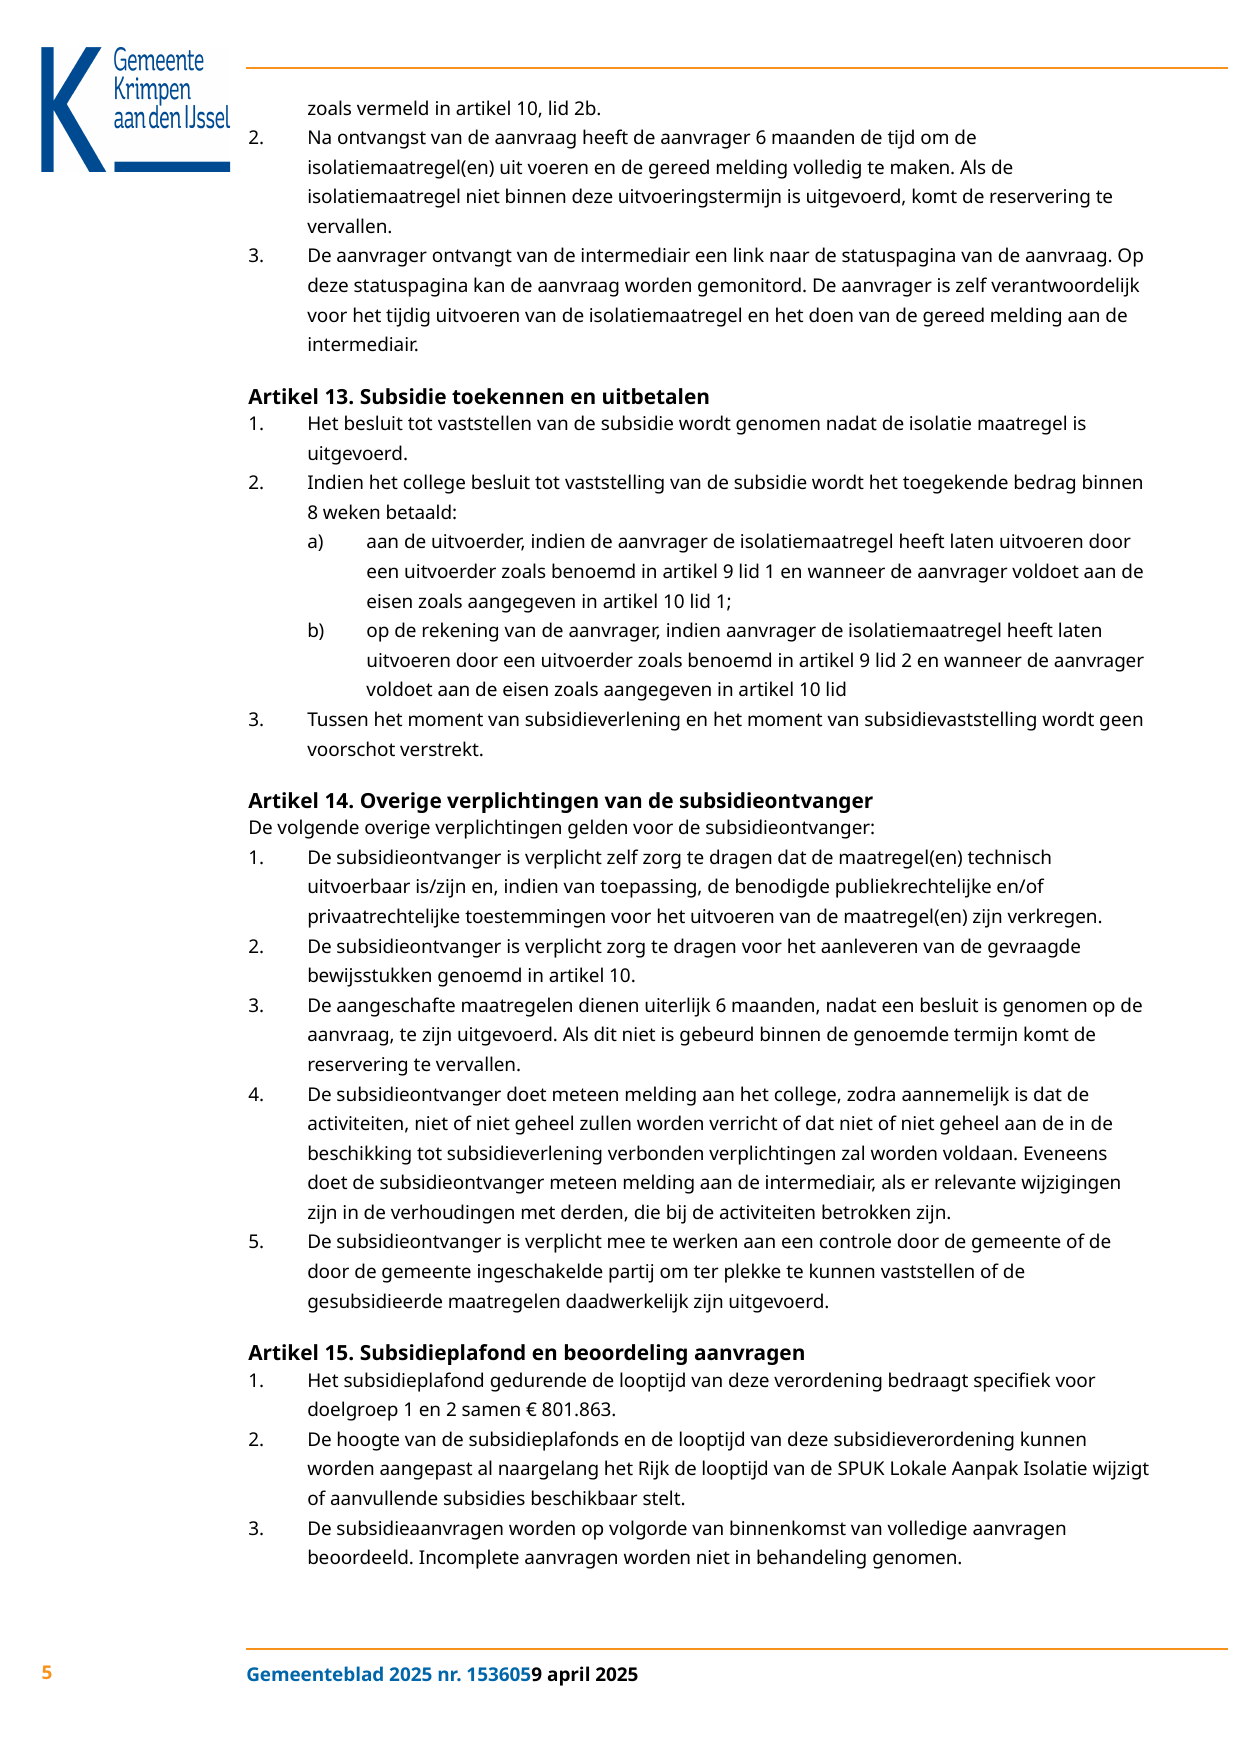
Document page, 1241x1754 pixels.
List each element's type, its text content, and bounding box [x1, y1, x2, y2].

list De aangeschafte maatregelen dienen uiterlijk 6 maanden, nadat een besluit is genomen op de aanvraag, te zijn uitgevoerd. Als dit niet is gebeurd binnen de genoemde termijn komt de reservering te vervallen. [248, 992, 1152, 1077]
list Het subsidieplafond gedurende de looptijd van deze verordening bedraagt specifiek voor doelgroep 1 en 2 samen € 801.863. [248, 1367, 1152, 1422]
list De subsidieontvanger doet meteen melding aan het college, zodra aannemelijk is dat de activiteiten, niet of niet geheel zullen worden verricht of dat niet of niet geheel aan de in de beschikking tot subsidieverlening verbonden verplichtingen zal worden voldaan. Eveneens doet de subsidieontvanger meteen melding aan de intermediair, als er relevante wijzigingen zijn in de verhoudingen met derden, die bij de activiteiten betrokken zijn. [248, 1081, 1152, 1225]
list Indien het college besluit tot vaststelling van de subsidie wordt het toegekende bedrag binnen 8 weken betaald: [248, 469, 1152, 525]
text Artikel 15. Subsidieplafond en beoordeling aanvragen [248, 1338, 1152, 1367]
list De subsidieontvanger is verplicht mee te werken aan een controle door de gemeente of de door de gemeente ingeschakelde partij om ter plekke te kunnen vaststellen of de gesubsidieerde maatregelen daadwerkelijk zijn uitgevoerd. [248, 1229, 1152, 1314]
list Het besluit tot vaststellen van de subsidie wordt genomen nadat de isolatie maatregel is uitgevoerd. [248, 410, 1152, 466]
list De hoogte van de subsidieplafonds en de looptijd van deze subsidieverordening kunnen worden aangepast al naargelang het Rijk de looptijd van de SPUK Lokale Aanpak Isolatie wijzigt of aanvullende subsidies beschikbaar stelt. [248, 1426, 1152, 1511]
list De subsidieaanvragen worden op volgorde van binnenkomst van volledige aanvragen beoordeeld. Incomplete aanvragen worden niet in behandeling genomen. [248, 1515, 1152, 1570]
text Artikel 13. Subsidie toekennen en uitbetalen [248, 382, 1152, 410]
list zoals vermeld in artikel 10, lid 2b. [248, 95, 1152, 121]
list op de rekening van de aanvrager, indien aanvrager de isolatiemaatregel heeft laten uitvoeren door een uitvoerder zoals benoemd in artikel 9 lid 2 en wanneer de aanvrager voldoet aan de eisen zoals aangegeven in artikel 10 lid [307, 617, 1152, 702]
list aan de uitvoerder, indien de aanvrager de isolatiemaatregel heeft laten uitvoeren door een uitvoerder zoals benoemd in artikel 9 lid 1 en wanneer de aanvrager voldoet aan de eisen zoals aangegeven in artikel 10 lid 1; [307, 529, 1152, 613]
list Tussen het moment van subsidieverlening en het moment van subsidievaststelling wordt geen voorschot verstrekt. [248, 706, 1152, 761]
text De volgende overige verplichtingen gelden voor de subsidieontvanger: [248, 814, 1152, 840]
list De subsidieontvanger is verplicht zorg te dragen voor het aanleveren van de gevraagde bewijsstukken genoemd in artikel 10. [248, 933, 1152, 988]
list De subsidieontvanger is verplicht zelf zorg te dragen dat de maatregel(en) technisch uitvoerbaar is/zijn en, indien van toepassing, de benodigde publiekrechtelijke en/of privaatrechtelijke toestemmingen voor het uitvoeren van de maatregel(en) zijn verkregen. [248, 844, 1152, 929]
text Artikel 14. Overige verplichtingen van de subsidieontvanger [248, 786, 1152, 814]
list Na ontvangst van de aanvraag heeft de aanvrager 6 maanden de tijd om de isolatiemaatregel(en) uit voeren en de gereed melding volledig te maken. Als de isolatiemaatregel niet binnen deze uitvoeringstermijn is uitgevoerd, komt de reservering te vervallen. [248, 124, 1152, 239]
picture [41, 47, 231, 172]
list De aanvrager ontvangt van de intermediair een link naar de statuspagina van de aanvraag. Op deze statuspagina kan de aanvraag worden gemonitord. De aanvrager is zelf verantwoordelijk voor het tijdig uitvoeren van de isolatiemaatregel en het doen van de gereed melding aan de intermediair. [248, 243, 1152, 357]
